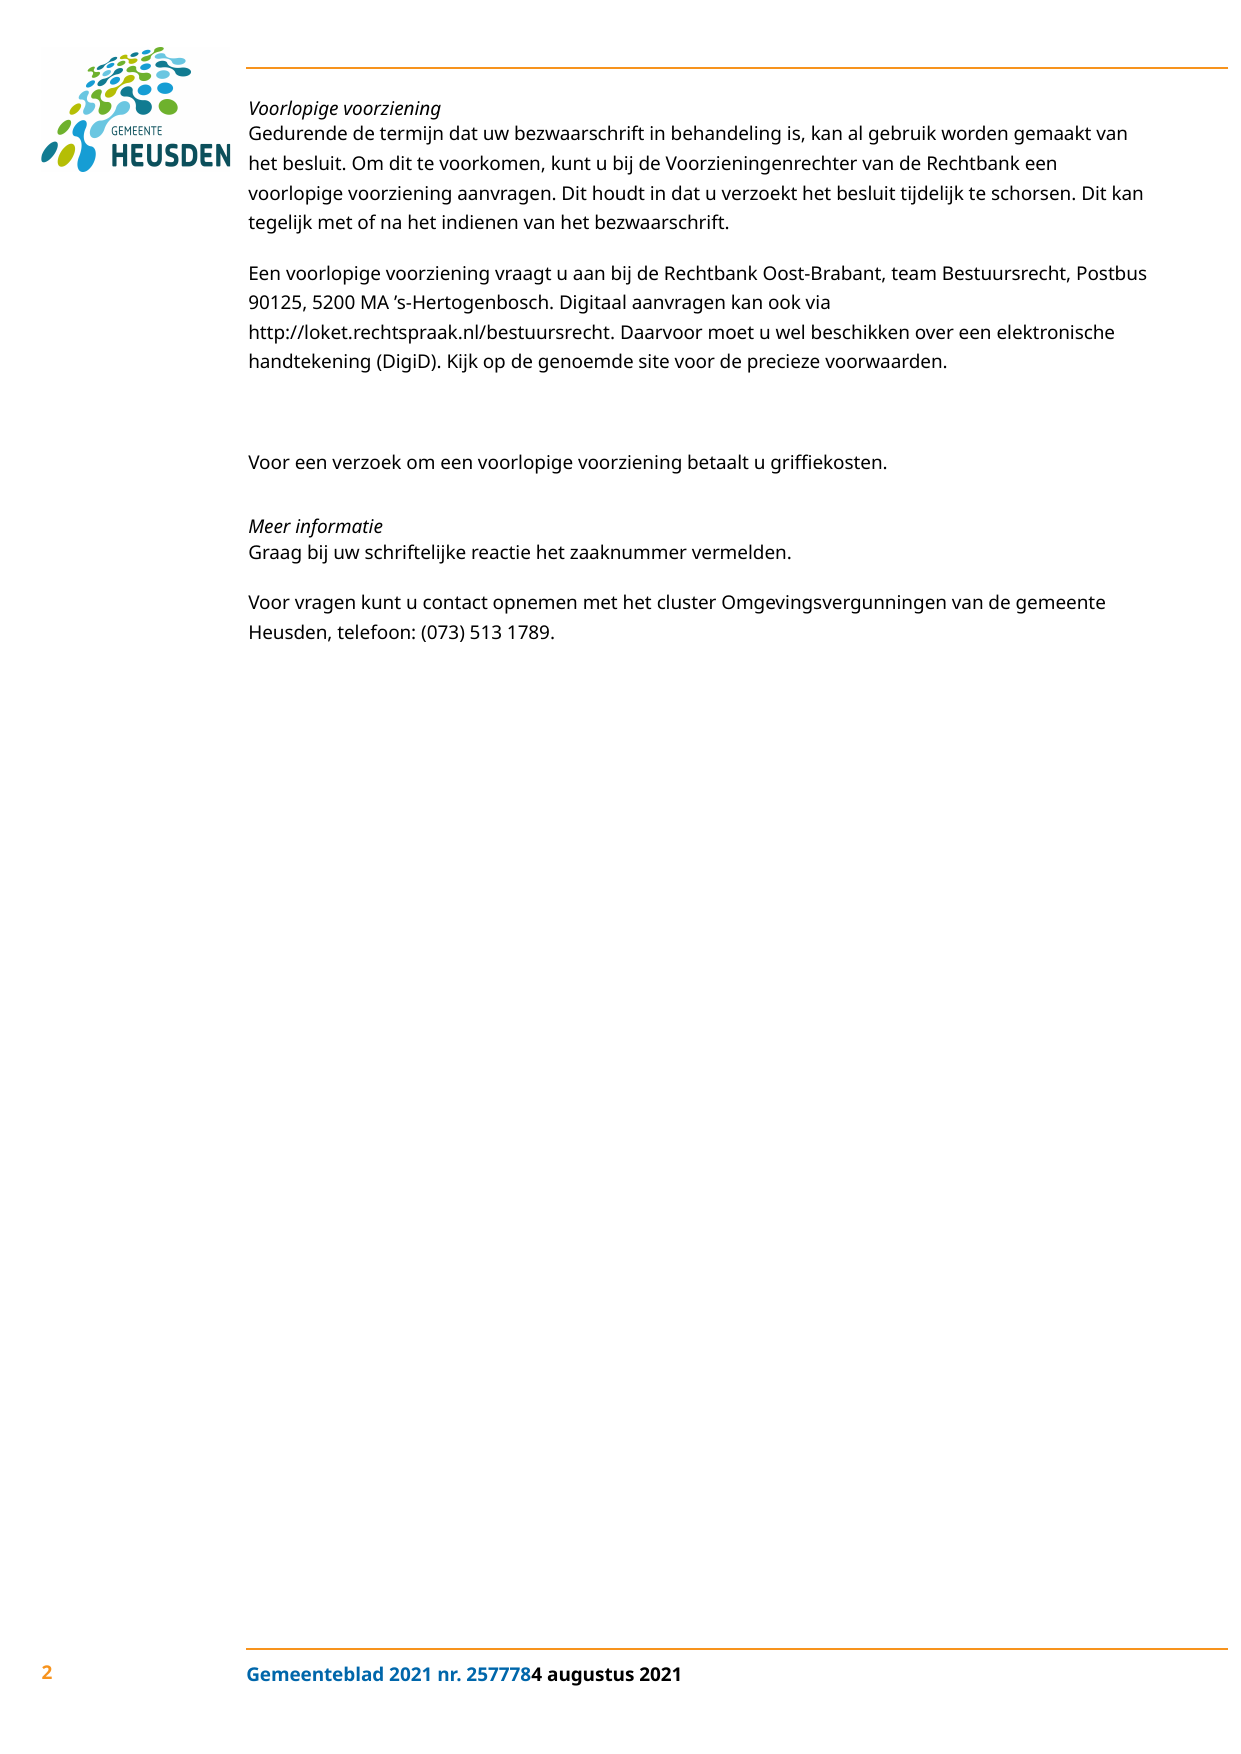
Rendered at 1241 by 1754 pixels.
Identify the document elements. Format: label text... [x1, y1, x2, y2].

text Een voorlopige voorziening vraagt u aan bij de Rechtbank Oost-Brabant, team Bestuursrecht, Postbus 90125, 5200 MA ’s-Hertogenbosch. Digitaal aanvragen kan ook via http://loket.rechtspraak.nl/bestuursrecht. Daarvoor moet u wel beschikken over een elektronische handtekening (DigiD). Kijk op de genoemde site voor de precieze voorwaarden. [248, 260, 1152, 374]
picture [41, 47, 231, 172]
text Graag bij uw schriftelijke reactie het zaaknummer vermelden. [248, 539, 1152, 565]
text Gedurende de termijn dat uw bezwaarschrift in behandeling is, kan al gebruik worden gemaakt van het besluit. Om dit te voorkomen, kunt u bij de Voorzieningenrechter van de Rechtbank een voorlopige voorziening aanvragen. Dit houdt in dat u verzoekt het besluit tijdelijk te schorsen. Dit kan tegelijk met of na het indienen van het bezwaarschrift. [248, 121, 1152, 235]
text Voor een verzoek om een voorlopige voorziening betaalt u griffiekosten. [248, 449, 1152, 475]
text Voor vragen kunt u contact opnemen met het cluster Omgevingsvergunningen van de gemeente Heusden, telefoon: (073) 513 1789. [248, 589, 1152, 645]
text Voorlopige voorziening [248, 95, 1152, 121]
text Meer informatie [248, 513, 1152, 539]
